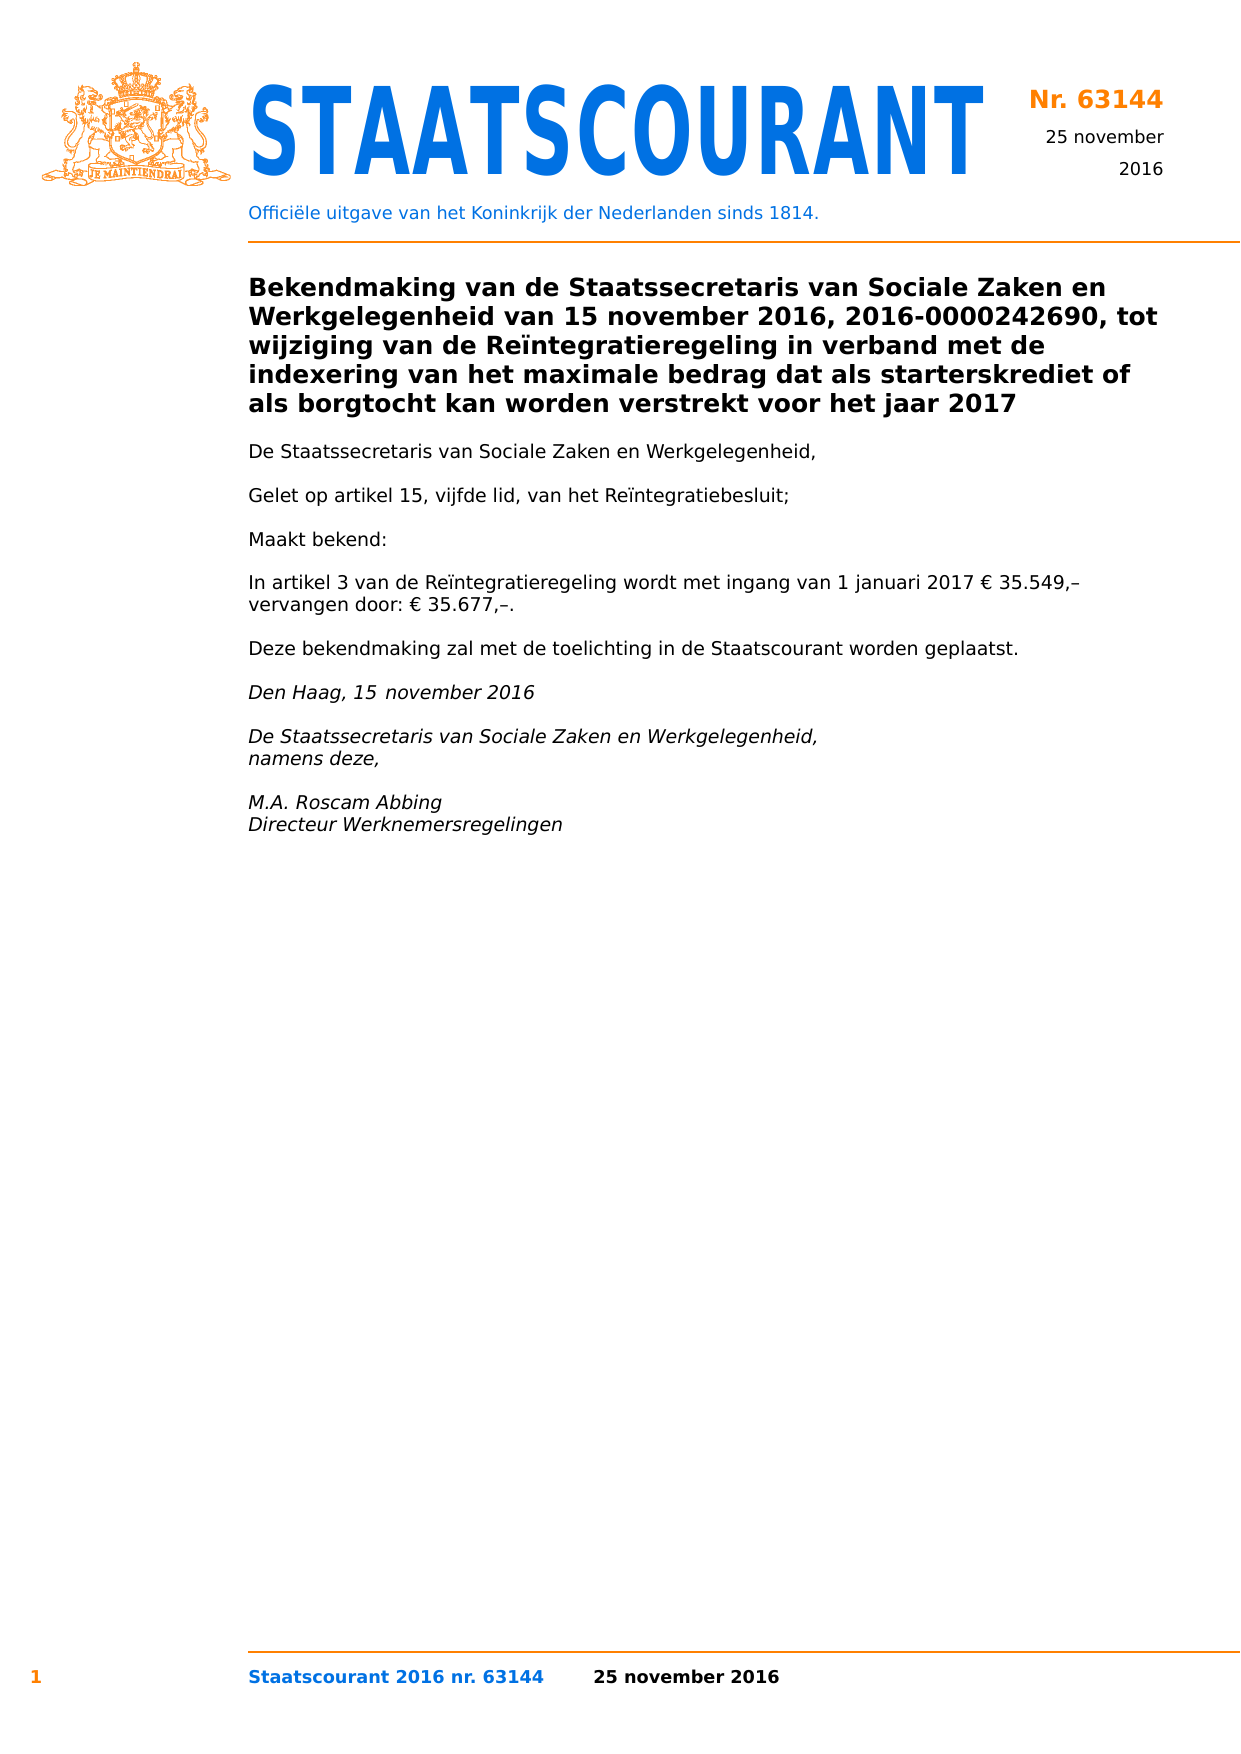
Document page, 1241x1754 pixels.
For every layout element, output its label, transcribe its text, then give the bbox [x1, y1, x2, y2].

text De Staatssecretaris van Sociale Zaken en Werkgelegenheid, namens deze, M.A. Roscam Abbing Directeur Werknemersregelingen [248, 726, 1163, 836]
text Deze bekendmaking zal met de toelichting in de Staatscourant worden geplaatst. [248, 638, 1163, 660]
text Gelet op artikel 15, vijfde lid, van het Reïntegratiebesluit; [248, 484, 1163, 507]
text In artikel 3 van de Reïntegratieregeling wordt met ingang van 1 januari 2017 € 35.549,– vervangen door: € 35.677,–. [248, 572, 1163, 616]
table_header STAATSCOURANT [248, 62, 998, 203]
text Maakt bekend: [248, 528, 1163, 550]
text De Staatssecretaris van Sociale Zaken en Werkgelegenheid, [248, 441, 1163, 463]
subtitle Bekendmaking van de Staatssecretaris van Sociale Zaken en Werkgelegenheid van 15 november 2016, 2016-0000242690, tot wijziging van de Reïntegratieregeling in verband met de indexering van het maximale bedrag dat als starterskrediet of als borgtocht kan worden verstrekt voor het jaar 2017 [248, 273, 1163, 419]
table_cell 2016 [998, 153, 1240, 203]
table_cell 25 november [998, 121, 1240, 153]
table_header [25, 62, 248, 241]
text Den Haag, 15 november 2016 [248, 682, 1163, 704]
table_cell Officiële uitgave van het Koninkrijk der Nederlanden sinds 1814. [248, 203, 1240, 241]
picture [41, 62, 231, 186]
table_header Nr. 63144 [998, 62, 1240, 121]
